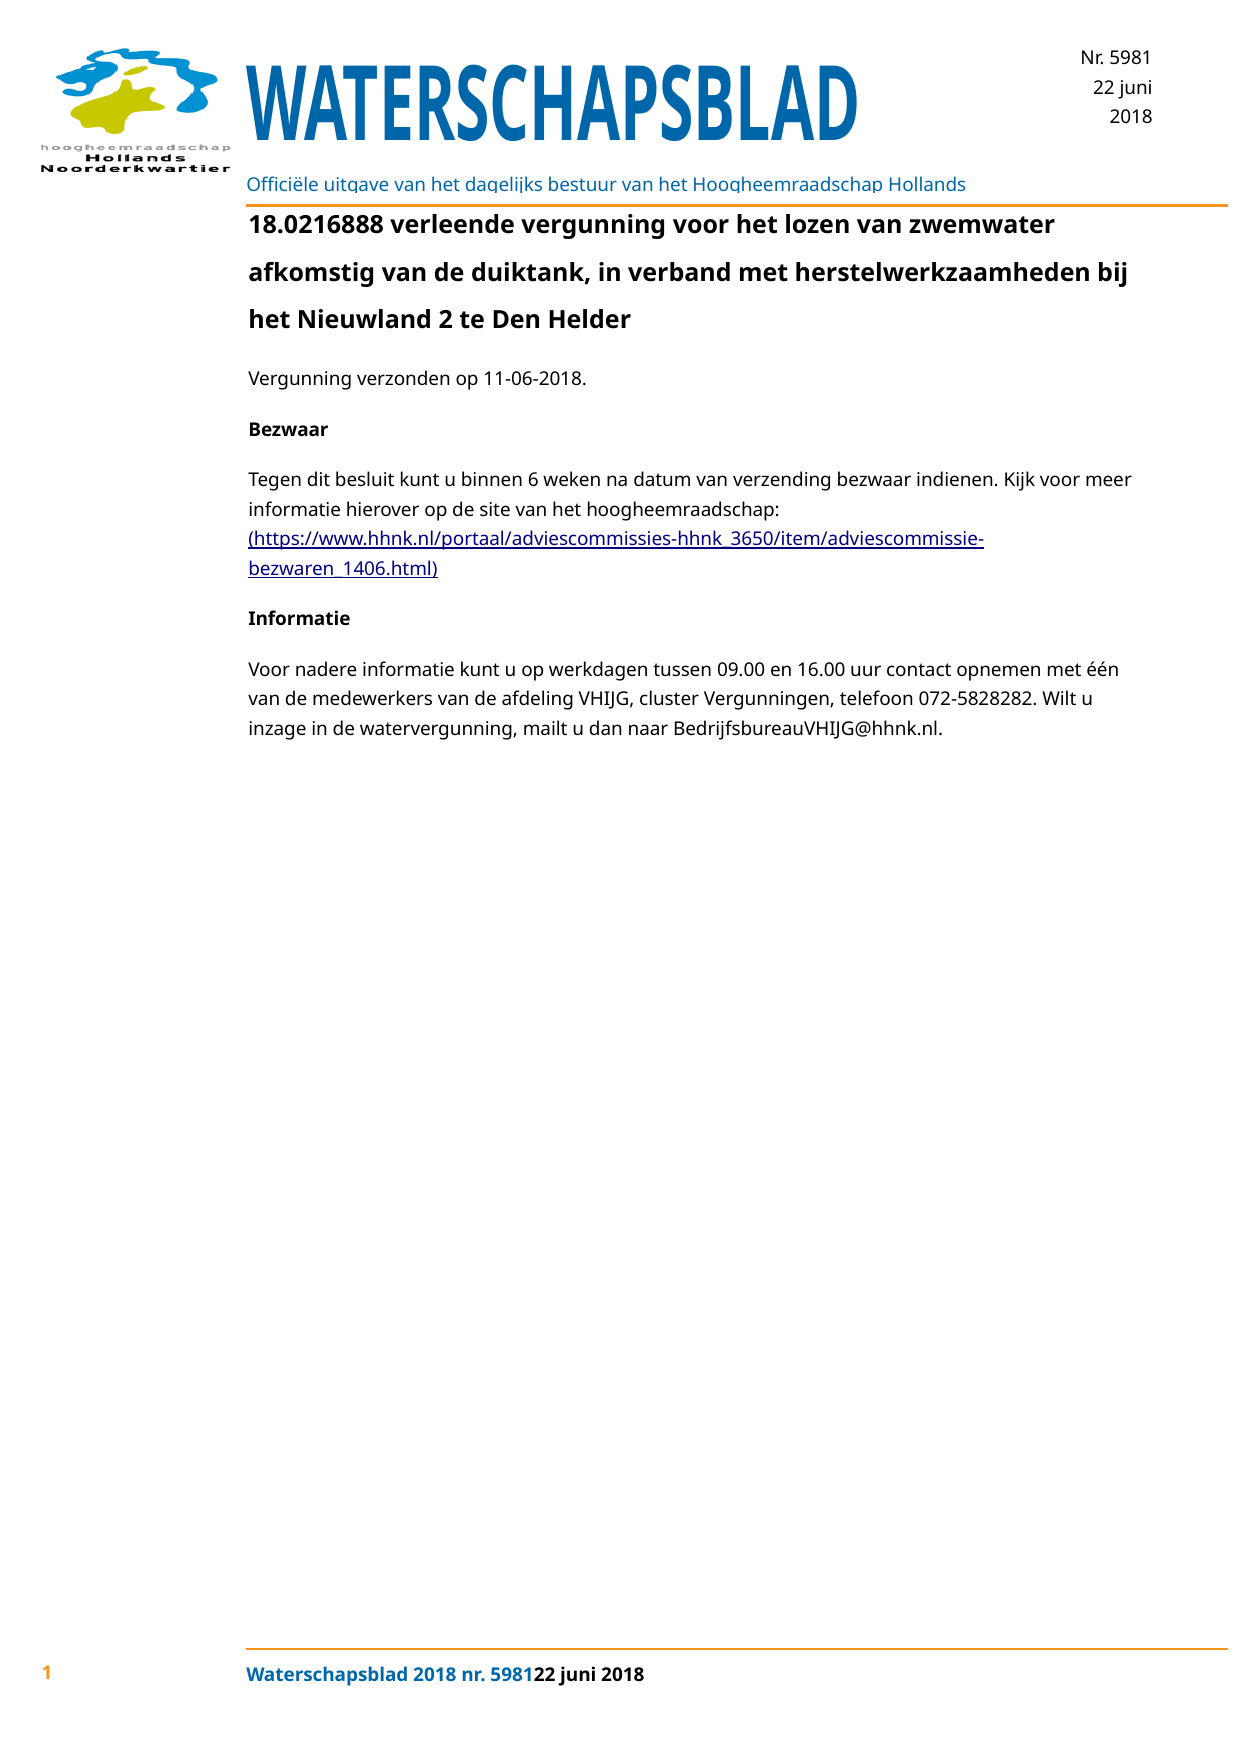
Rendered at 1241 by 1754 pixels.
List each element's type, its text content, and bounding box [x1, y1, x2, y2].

text Tegen dit besluit kunt u binnen 6 weken na datum van verzending bezwaar indienen. Kijk voor meer informatie hierover op de site van het hoogheemraadschap: (https://www.hhnk.nl/portaal/adviescommissies-hhnk_3650/item/adviescommissie-bezwaren_1406.html) [248, 466, 1152, 581]
text Voor nadere informatie kunt u op werkdagen tussen 09.00 en 16.00 uur contact opnemen met één van de medewerkers van de afdeling VHIJG, cluster Vergunningen, telefoon 072-5828282. Wilt u inzage in de watervergunning, mailt u dan naar BedrijfsbureauVHIJG@hhnk.nl. [248, 656, 1152, 741]
text Bezwaar [248, 416, 1152, 442]
picture [41, 47, 231, 172]
text Vergunning verzonden op 11-06-2018. [248, 366, 1152, 391]
text Informatie [248, 606, 1152, 631]
text 18.0216888 verleende vergunning voor het lozen van zwemwater afkomstig van de duiktank, in verband met herstelwerkzaamheden bij het Nieuwland 2 te Den Helder [248, 207, 1152, 336]
